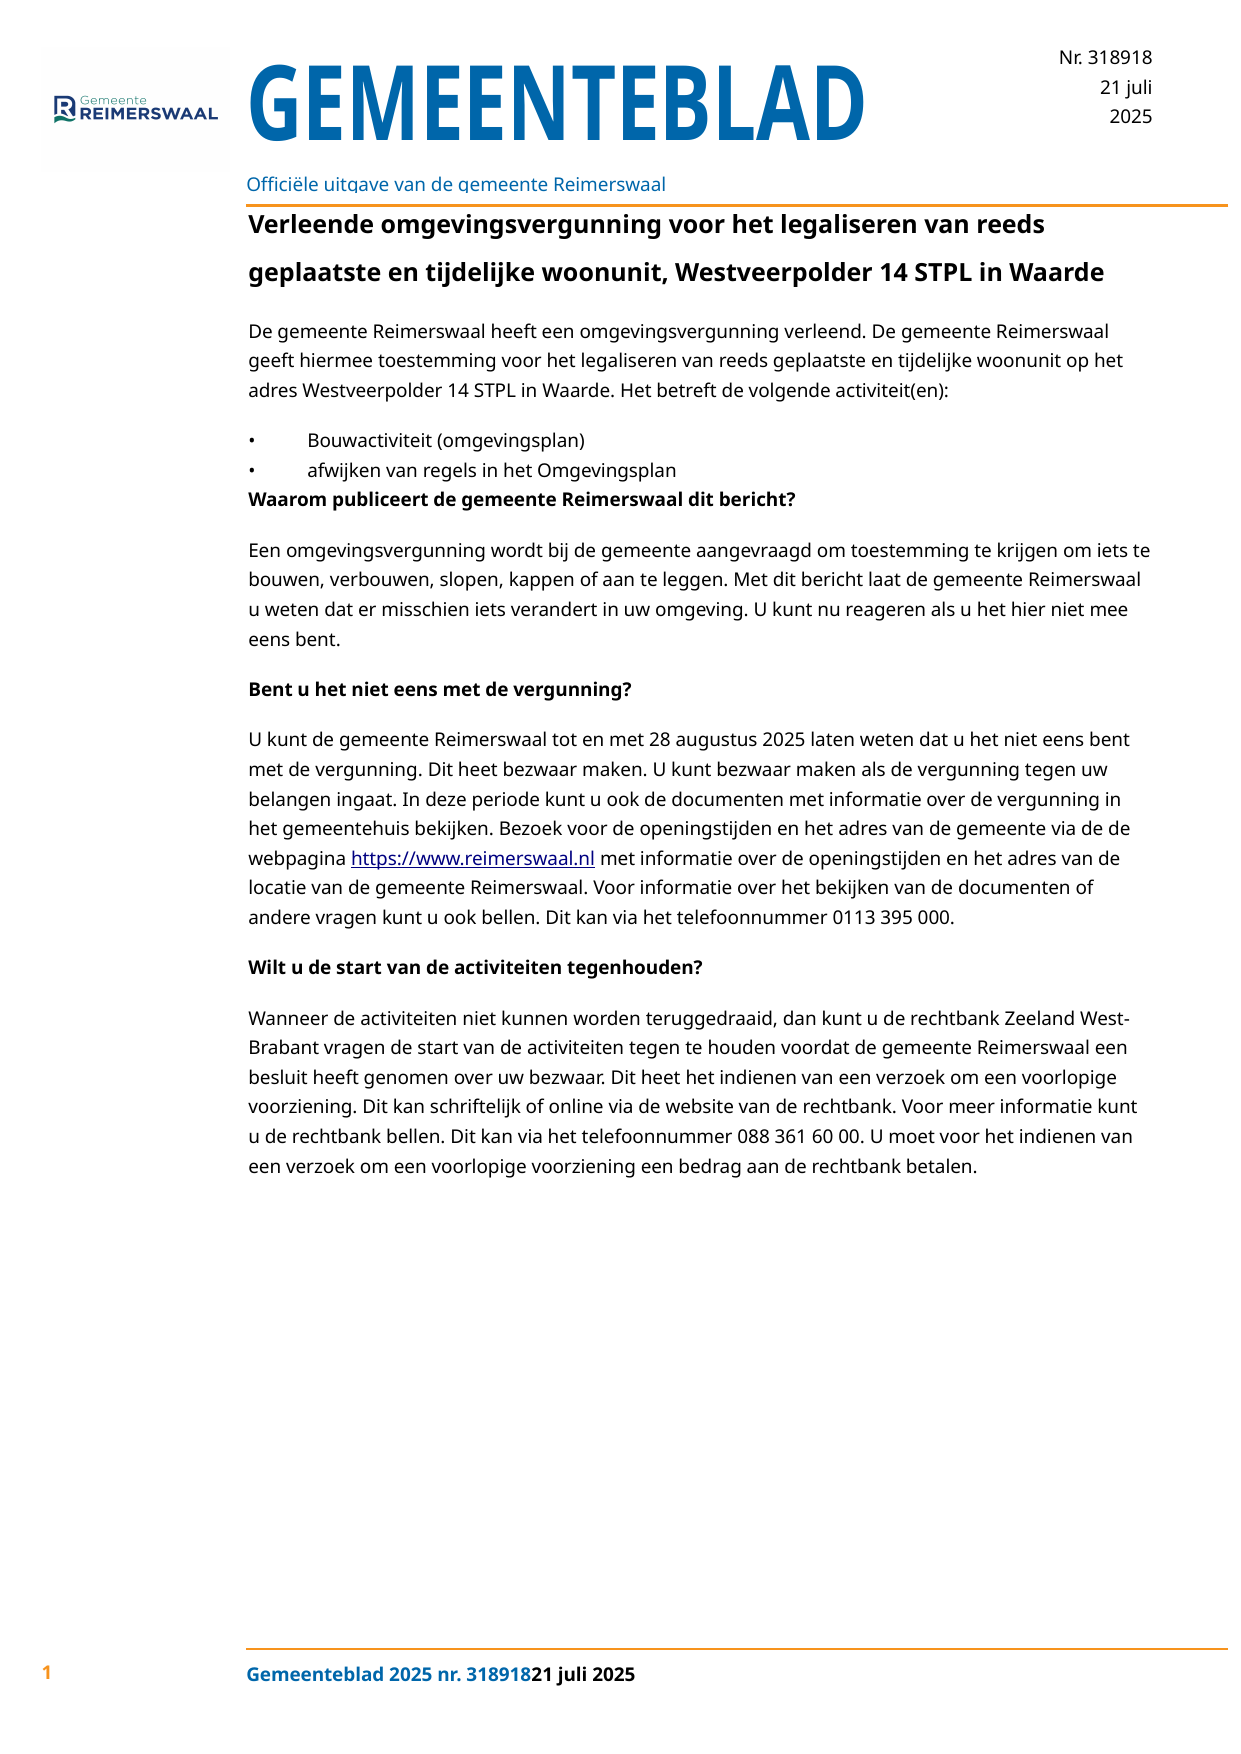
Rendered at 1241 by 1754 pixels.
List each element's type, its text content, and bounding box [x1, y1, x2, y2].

text Wanneer de activiteiten niet kunnen worden teruggedraaid, dan kunt u de rechtbank Zeeland West-Brabant vragen de start van de activiteiten tegen te houden voordat de gemeente Reimerswaal een besluit heeft genomen over uw bezwaar. Dit heet het indienen van een verzoek om een voorlopige voorziening. Dit kan schriftelijk of online via de website van de rechtbank. Voor meer informatie kunt u de rechtbank bellen. Dit kan via het telefoonnummer 088 361 60 00. U moet voor het indienen van een verzoek om een voorlopige voorziening een bedrag aan de rechtbank betalen. [248, 1005, 1152, 1179]
text Bent u het niet eens met de vergunning? [248, 676, 1152, 702]
list afwijken van regels in het Omgevingsplan [248, 457, 1152, 483]
text Een omgevingsvergunning wordt bij de gemeente aangevraagd om toestemming te krijgen om iets te bouwen, verbouwen, slopen, kappen of aan te leggen. Met dit bericht laat de gemeente Reimerswaal u weten dat er misschien iets verandert in uw omgeving. U kunt nu reageren als u het hier niet mee eens bent. [248, 537, 1152, 652]
text Verleende omgevingsvergunning voor het legaliseren van reeds geplaatste en tijdelijke woonunit, Westveerpolder 14 STPL in Waarde [248, 207, 1152, 288]
text Waarom publiceert de gemeente Reimerswaal dit bericht? [248, 487, 1152, 512]
picture [41, 47, 231, 172]
text De gemeente Reimerswaal heeft een omgevingsvergunning verleend. De gemeente Reimerswaal geeft hiermee toestemming voor het legaliseren van reeds geplaatste en tijdelijke woonunit op het adres Westveerpolder 14 STPL in Waarde. Het betreft de volgende activiteit(en): [248, 318, 1152, 403]
text Wilt u de start van de activiteiten tegenhouden? [248, 954, 1152, 980]
text U kunt de gemeente Reimerswaal tot en met 28 augustus 2025 laten weten dat u het niet eens bent met de vergunning. Dit heet bezwaar maken. U kunt bezwaar maken als de vergunning tegen uw belangen ingaat. In deze periode kunt u ook de documenten met informatie over de vergunning in het gemeentehuis bekijken. Bezoek voor de openingstijden en het adres van de gemeente via de de webpagina https://www.reimerswaal.nl met informatie over de openingstijden en het adres van de locatie van de gemeente Reimerswaal. Voor informatie over het bekijken van de documenten of andere vragen kunt u ook bellen. Dit kan via het telefoonnummer 0113 395 000. [248, 727, 1152, 930]
list Bouwactiviteit (omgevingsplan) [248, 427, 1152, 453]
